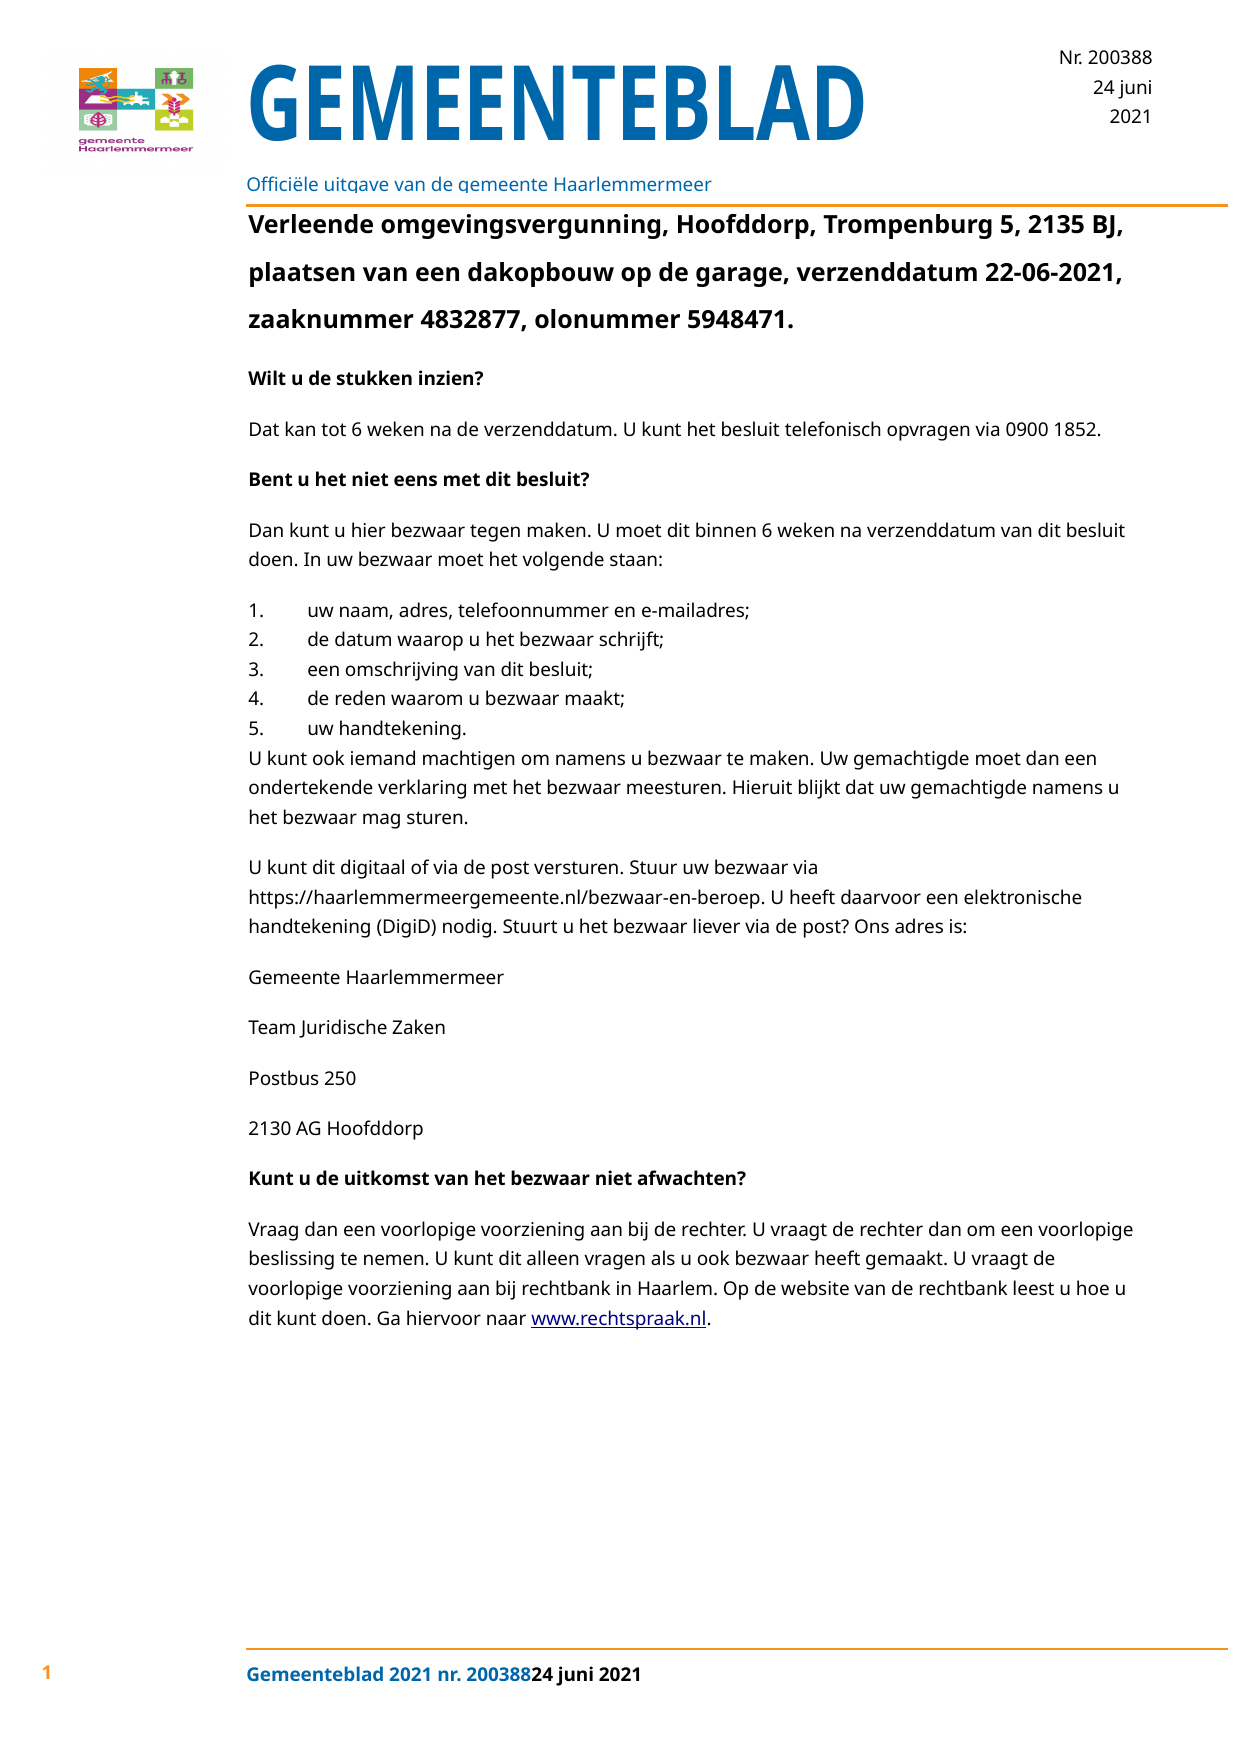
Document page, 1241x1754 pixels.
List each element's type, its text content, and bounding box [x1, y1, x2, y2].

text 2130 AG Hoofddorp [248, 1115, 1152, 1141]
text U kunt dit digitaal of via de post versturen. Stuur uw bezwaar via https://haarlemmermeergemeente.nl/bezwaar-en-beroep. U heeft daarvoor een elektronische handtekening (DigiD) nodig. Stuurt u het bezwaar liever via de post? Ons adres is: [248, 854, 1152, 939]
list uw naam, adres, telefoonnummer en e-mailadres; [248, 597, 1152, 622]
list de datum waarop u het bezwaar schrijft; [248, 626, 1152, 652]
list een omschrijving van dit besluit; [248, 656, 1152, 682]
text U kunt ook iemand machtigen om namens u bezwaar te maken. Uw gemachtigde moet dan een ondertekende verklaring met het bezwaar meesturen. Hieruit blijkt dat uw gemachtigde namens u het bezwaar mag sturen. [248, 745, 1152, 829]
list uw handtekening. [248, 715, 1152, 741]
text Gemeente Haarlemmermeer [248, 964, 1152, 989]
text Verleende omgevingsvergunning, Hoofddorp, Trompenburg 5, 2135 BJ, plaatsen van een dakopbouw op de garage, verzenddatum 22-06-2021, zaaknummer 4832877, olonummer 5948471. [248, 207, 1152, 336]
text Dan kunt u hier bezwaar tegen maken. U moet dit binnen 6 weken na verzenddatum van dit besluit doen. In uw bezwaar moet het volgende staan: [248, 517, 1152, 572]
text Team Juridische Zaken [248, 1014, 1152, 1040]
text Postbus 250 [248, 1065, 1152, 1090]
text Wilt u de stukken inzien? [248, 366, 1152, 391]
text Bent u het niet eens met dit besluit? [248, 466, 1152, 492]
text Dat kan tot 6 weken na de verzenddatum. U kunt het besluit telefonisch opvragen via 0900 1852. [248, 416, 1152, 442]
text Kunt u de uitkomst van het bezwaar niet afwachten? [248, 1166, 1152, 1191]
text Vraag dan een voorlopige voorziening aan bij de rechter. U vraagt de rechter dan om een voorlopige beslissing te nemen. U kunt dit alleen vragen als u ook bezwaar heeft gemaakt. U vraagt de voorlopige voorziening aan bij rechtbank in Haarlem. Op de website van de rechtbank leest u hoe u dit kunt doen. Ga hiervoor naar www.rechtspraak.nl. [248, 1216, 1152, 1330]
picture [41, 47, 231, 172]
list de reden waarom u bezwaar maakt; [248, 686, 1152, 711]
